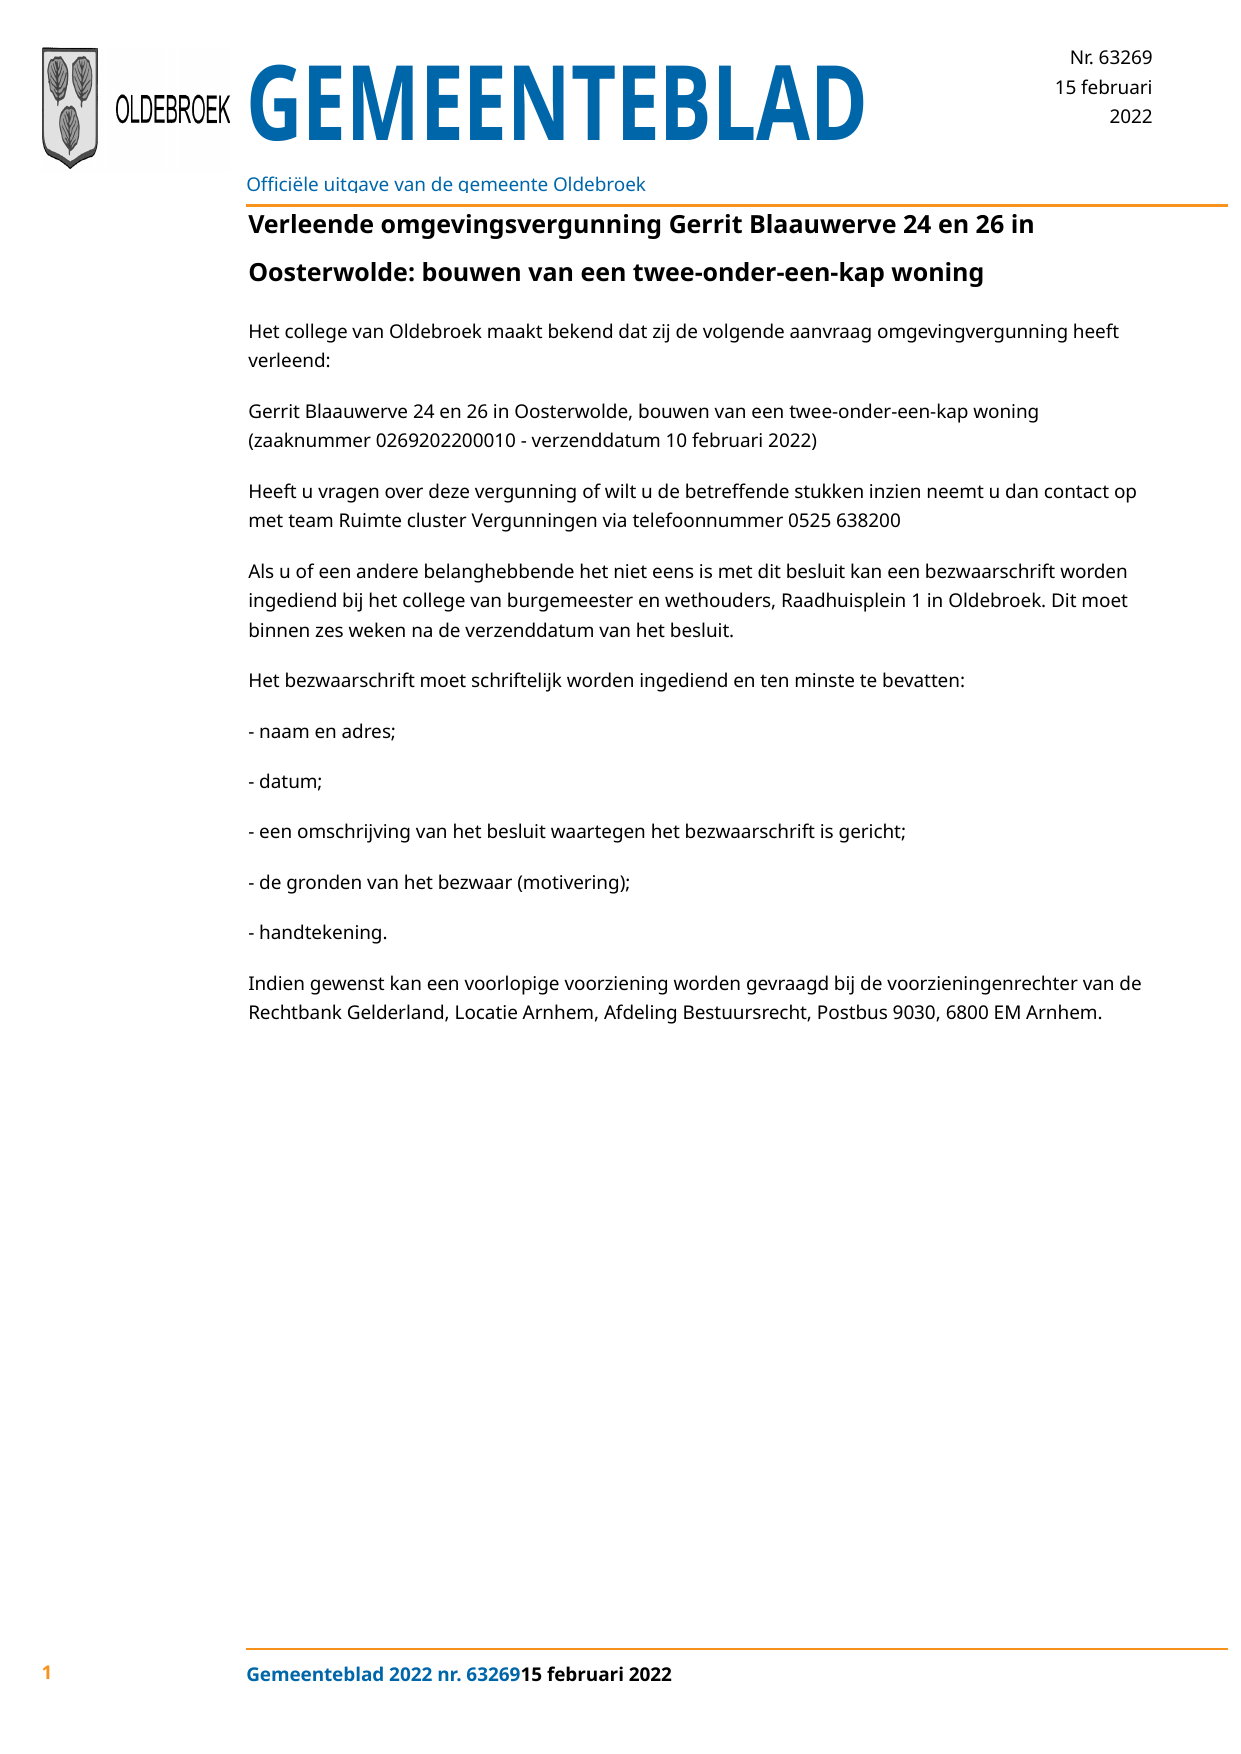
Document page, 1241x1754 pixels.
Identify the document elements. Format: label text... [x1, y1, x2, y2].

text Het bezwaarschrift moet schriftelijk worden ingediend en ten minste te bevatten: [248, 667, 1152, 693]
text Verleende omgevingsvergunning Gerrit Blaauwerve 24 en 26 in Oosterwolde: bouwen van een twee-onder-een-kap woning [248, 207, 1152, 288]
picture [41, 47, 231, 172]
text Heeft u vragen over deze vergunning of wilt u de betreffende stukken inzien neemt u dan contact op met team Ruimte cluster Vergunningen via telefoonnummer 0525 638200 [248, 478, 1152, 533]
text - datum; [248, 768, 1152, 794]
text Als u of een andere belanghebbende het niet eens is met dit besluit kan een bezwaarschrift worden ingediend bij het college van burgemeester en wethouders, Raadhuisplein 1 in Oldebroek. Dit moet binnen zes weken na de verzenddatum van het besluit. [248, 558, 1152, 643]
text Gerrit Blaauwerve 24 en 26 in Oosterwolde, bouwen van een twee-onder-een-kap woning (zaaknummer 0269202200010 - verzenddatum 10 februari 2022) [248, 398, 1152, 453]
text - handtekening. [248, 919, 1152, 945]
text - de gronden van het bezwaar (motivering); [248, 869, 1152, 895]
text - naam en adres; [248, 718, 1152, 744]
text Indien gewenst kan een voorlopige voorziening worden gevraagd bij de voorzieningenrechter van de Rechtbank Gelderland, Locatie Arnhem, Afdeling Bestuursrecht, Postbus 9030, 6800 EM Arnhem. [248, 970, 1152, 1025]
text Het college van Oldebroek maakt bekend dat zij de volgende aanvraag omgevingvergunning heeft verleend: [248, 318, 1152, 373]
text - een omschrijving van het besluit waartegen het bezwaarschrift is gericht; [248, 819, 1152, 844]
